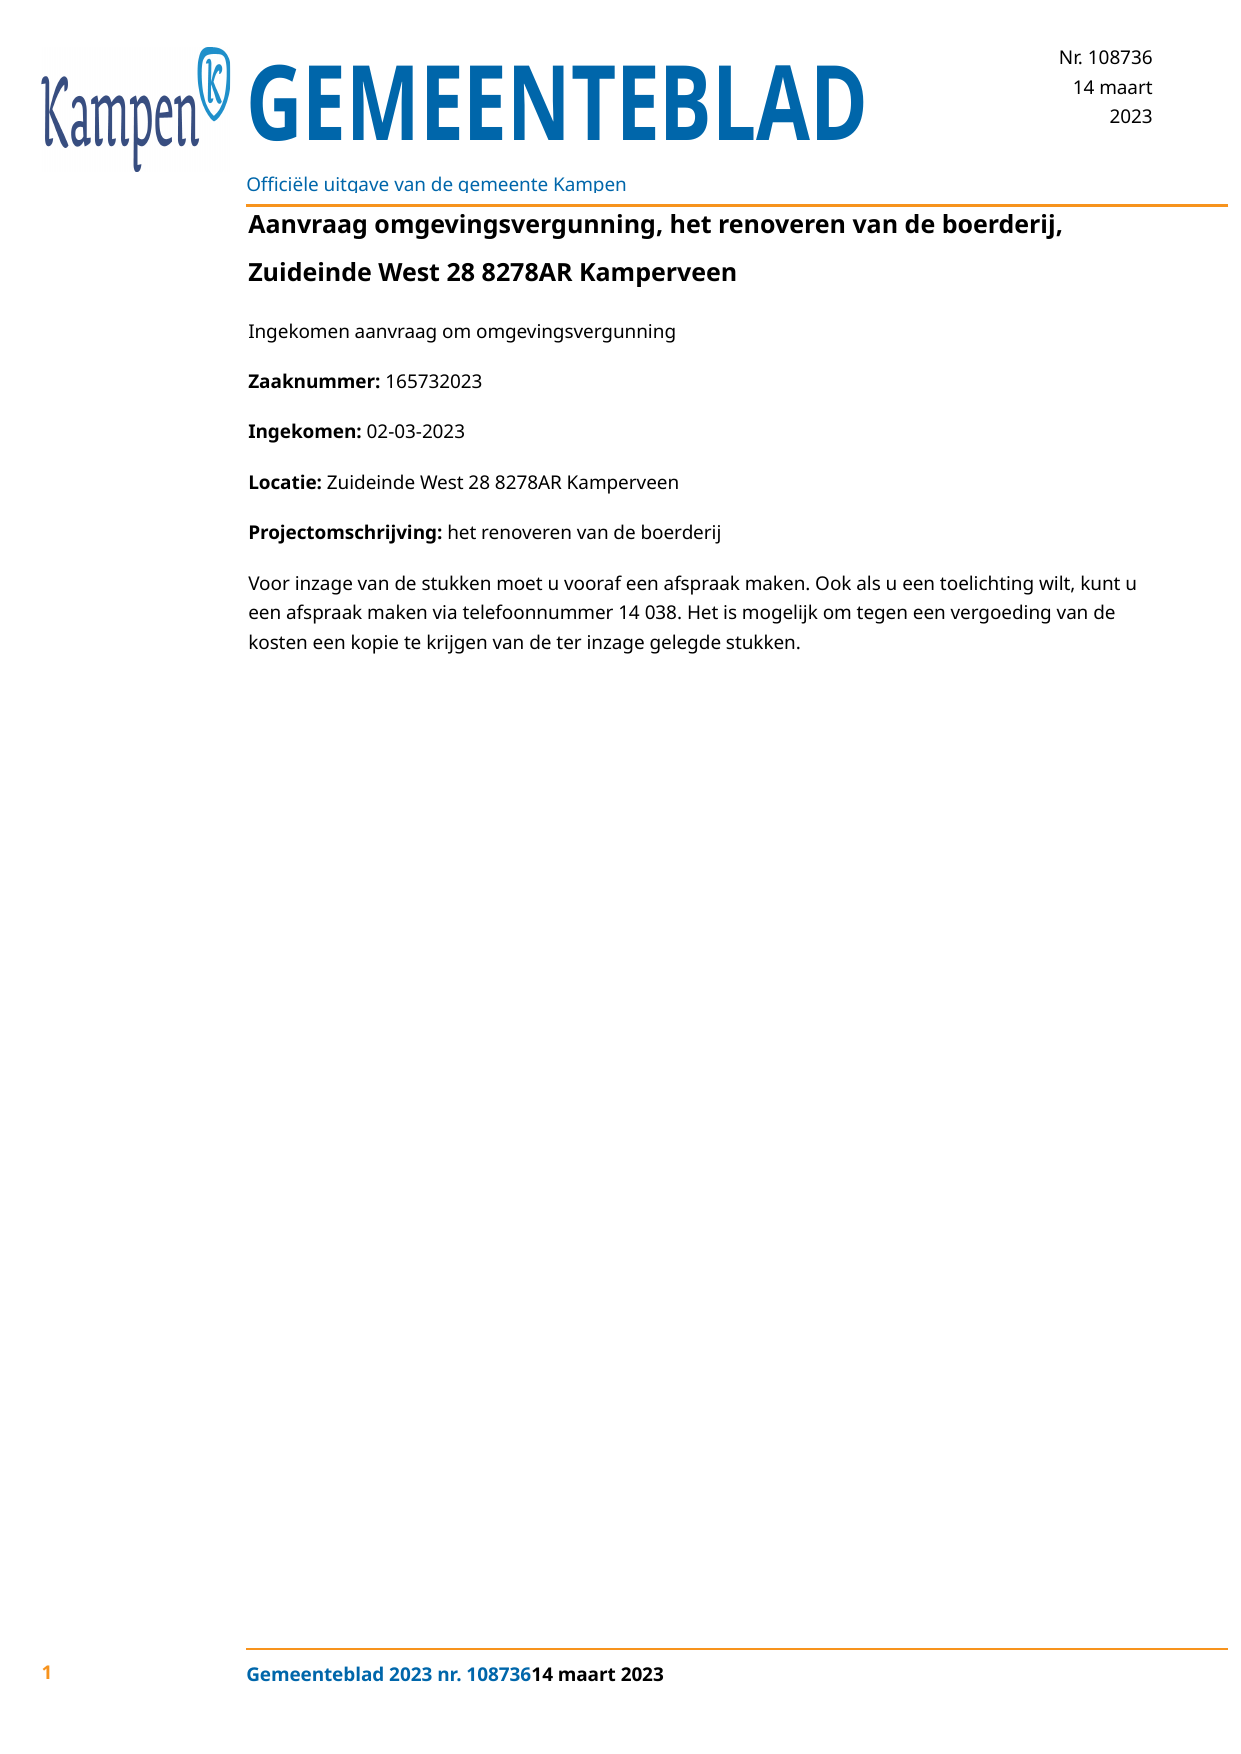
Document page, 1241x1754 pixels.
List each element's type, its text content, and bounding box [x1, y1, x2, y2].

text Voor inzage van de stukken moet u vooraf een afspraak maken. Ook als u een toelichting wilt, kunt u een afspraak maken via telefoonnummer 14 038. Het is mogelijk om tegen een vergoeding van de kosten een kopie te krijgen van de ter inzage gelegde stukken. [248, 570, 1152, 655]
text Aanvraag omgevingsvergunning, het renoveren van de boerderij, Zuideinde West 28 8278AR Kamperveen [248, 207, 1152, 288]
text Ingekomen aanvraag om omgevingsvergunning [248, 318, 1152, 344]
text Projectomschrijving: het renoveren van de boerderij [248, 519, 1152, 545]
text Zaaknummer: 165732023 [248, 368, 1152, 394]
text Ingekomen: 02-03-2023 [248, 419, 1152, 444]
text Locatie: Zuideinde West 28 8278AR Kamperveen [248, 469, 1152, 495]
picture [41, 47, 231, 172]
